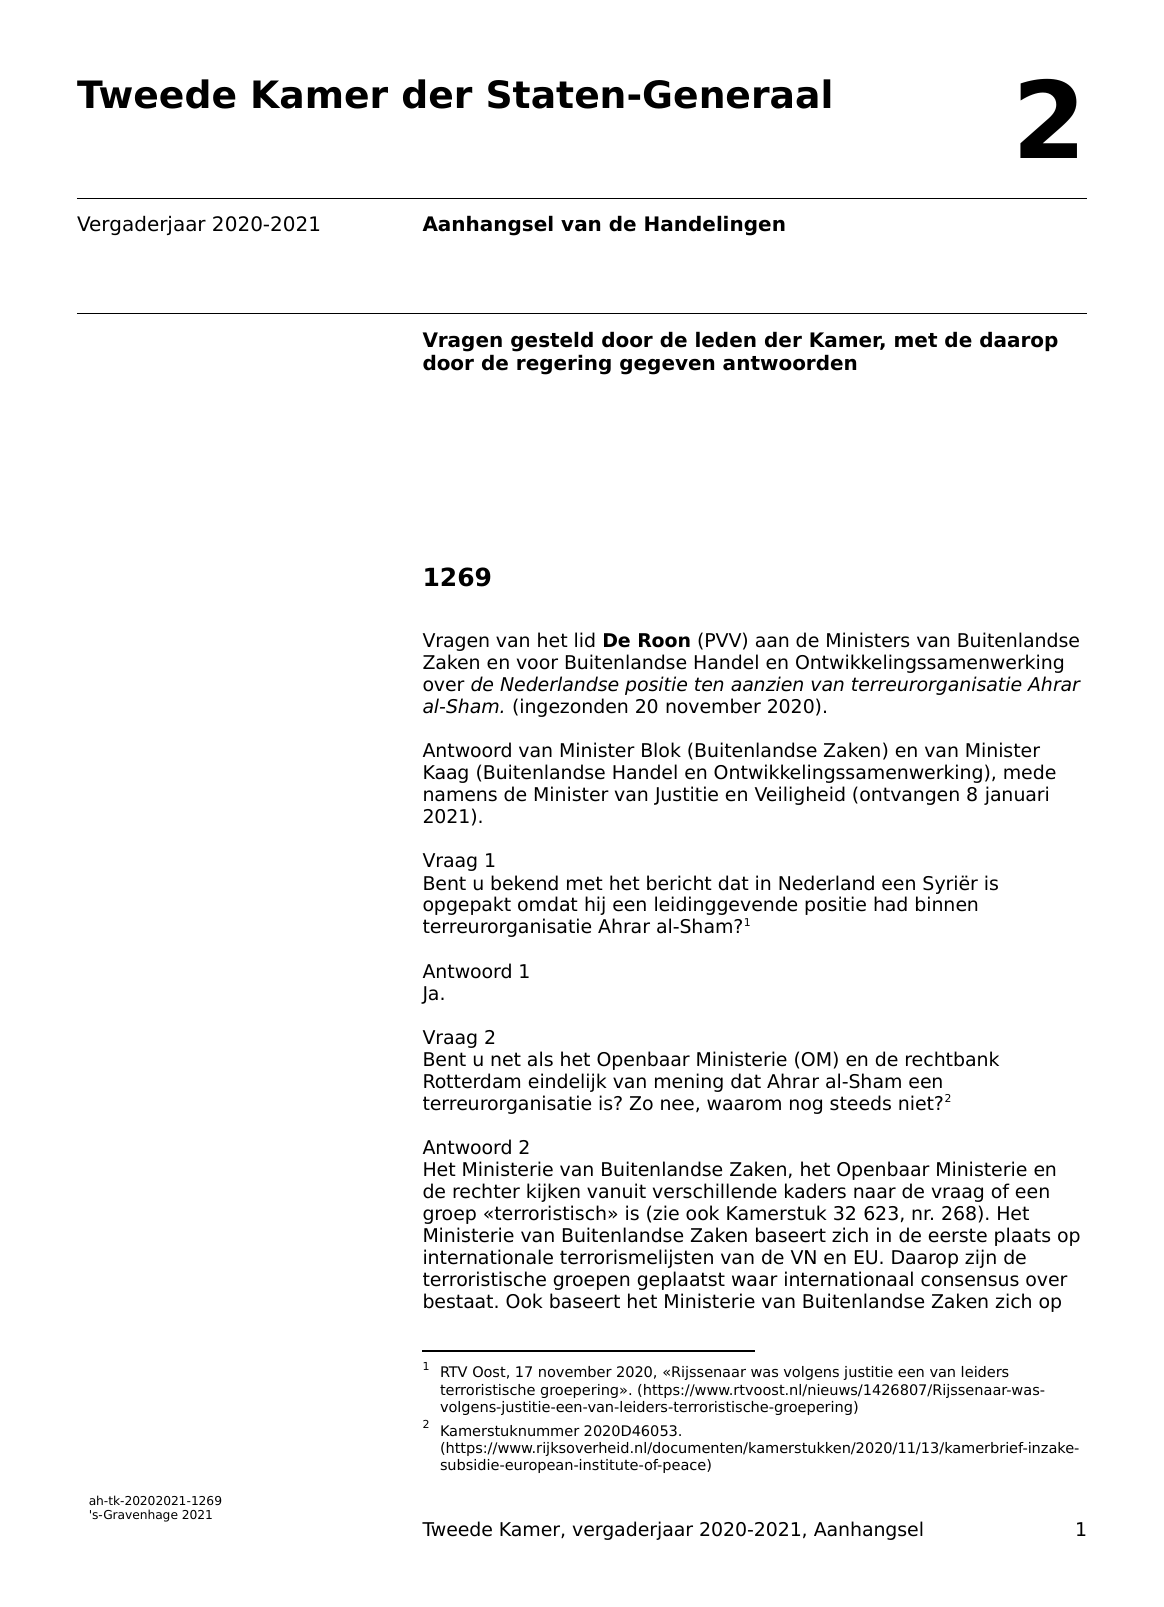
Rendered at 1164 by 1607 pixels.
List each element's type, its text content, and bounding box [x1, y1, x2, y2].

text Bent u net als het Openbaar Ministerie (OM) en de rechtbank Rotterdam eindelijk van mening dat Ahrar al-Sham een terreurorganisatie is? Zo nee, waarom nog steeds niet? [422, 1049, 1087, 1114]
text Ja. [422, 982, 1087, 1004]
table_cell [77, 314, 422, 375]
table_cell Vragen gesteld door de leden der Kamer, met de daarop door de regering gegeven antwoorden [422, 314, 1087, 375]
text Antwoord 2 [422, 1137, 1087, 1159]
text Vraag 2 [422, 1027, 1087, 1049]
text Vragen van het lid De Roon (PVV) aan de Ministers van Buitenlandse Zaken en voor Buitenlandse Handel en Ontwikkelingssamenwerking over de Nederlandse positie ten aanzien van terreurorganisatie Ahrar al-Sham. (ingezonden 20 november 2020). [422, 630, 1087, 718]
table_cell Vergaderjaar 2020-2021 [77, 199, 422, 313]
table_header Tweede Kamer der Staten-Generaal [77, 59, 886, 198]
text Antwoord 1 [422, 961, 1087, 982]
text Het Ministerie van Buitenlandse Zaken, het Openbaar Ministerie en de rechter kijken vanuit verschillende kaders naar de vraag of een groep «terroristisch» is (zie ook Kamerstuk 32 623, nr. 268). Het Ministerie van Buitenlandse Zaken baseert zich in de eerste plaats op internationale terrorismelijsten van de VN en EU. Daarop zijn de terroristische groepen geplaatst waar internationaal consensus over bestaat. Ook baseert het Ministerie van Buitenlandse Zaken zich op [422, 1159, 1087, 1313]
text ah-tk-20202021-1269 [88, 1494, 323, 1508]
text Kamerstuknummer 2020D46053. (https://www.rijksoverheid.nl/documenten/kamerstukken/2020/11/13/kamerbrief-inzake-subsidie-european-institute-of-peace) [422, 1418, 1087, 1474]
text RTV Oost, 17 november 2020, «Rijssenaar was volgens justitie een van leiders terroristische groepering». (https://www.rtvoost.nl/nieuws/1426807/Rijssenaar-was-volgens-justitie-een-van-leiders-terroristische-groepering) [422, 1360, 1087, 1416]
text 1269 [422, 563, 1087, 592]
text Bent u bekend met het bericht dat in Nederland een Syriër is opgepakt omdat hij een leidinggevende positie had binnen terreurorganisatie Ahrar al-Sham? [422, 872, 1087, 938]
table_header 2 [886, 59, 1087, 198]
text 's-Gravenhage 2021 [88, 1508, 323, 1522]
table_cell Aanhangsel van de Handelingen [422, 199, 1087, 313]
text Antwoord van Minister Blok (Buitenlandse Zaken) en van Minister Kaag (Buitenlandse Handel en Ontwikkelingssamenwerking), mede namens de Minister van Justitie en Veiligheid (ontvangen 8 januari 2021). [422, 740, 1087, 828]
text Vraag 1 [422, 850, 1087, 872]
